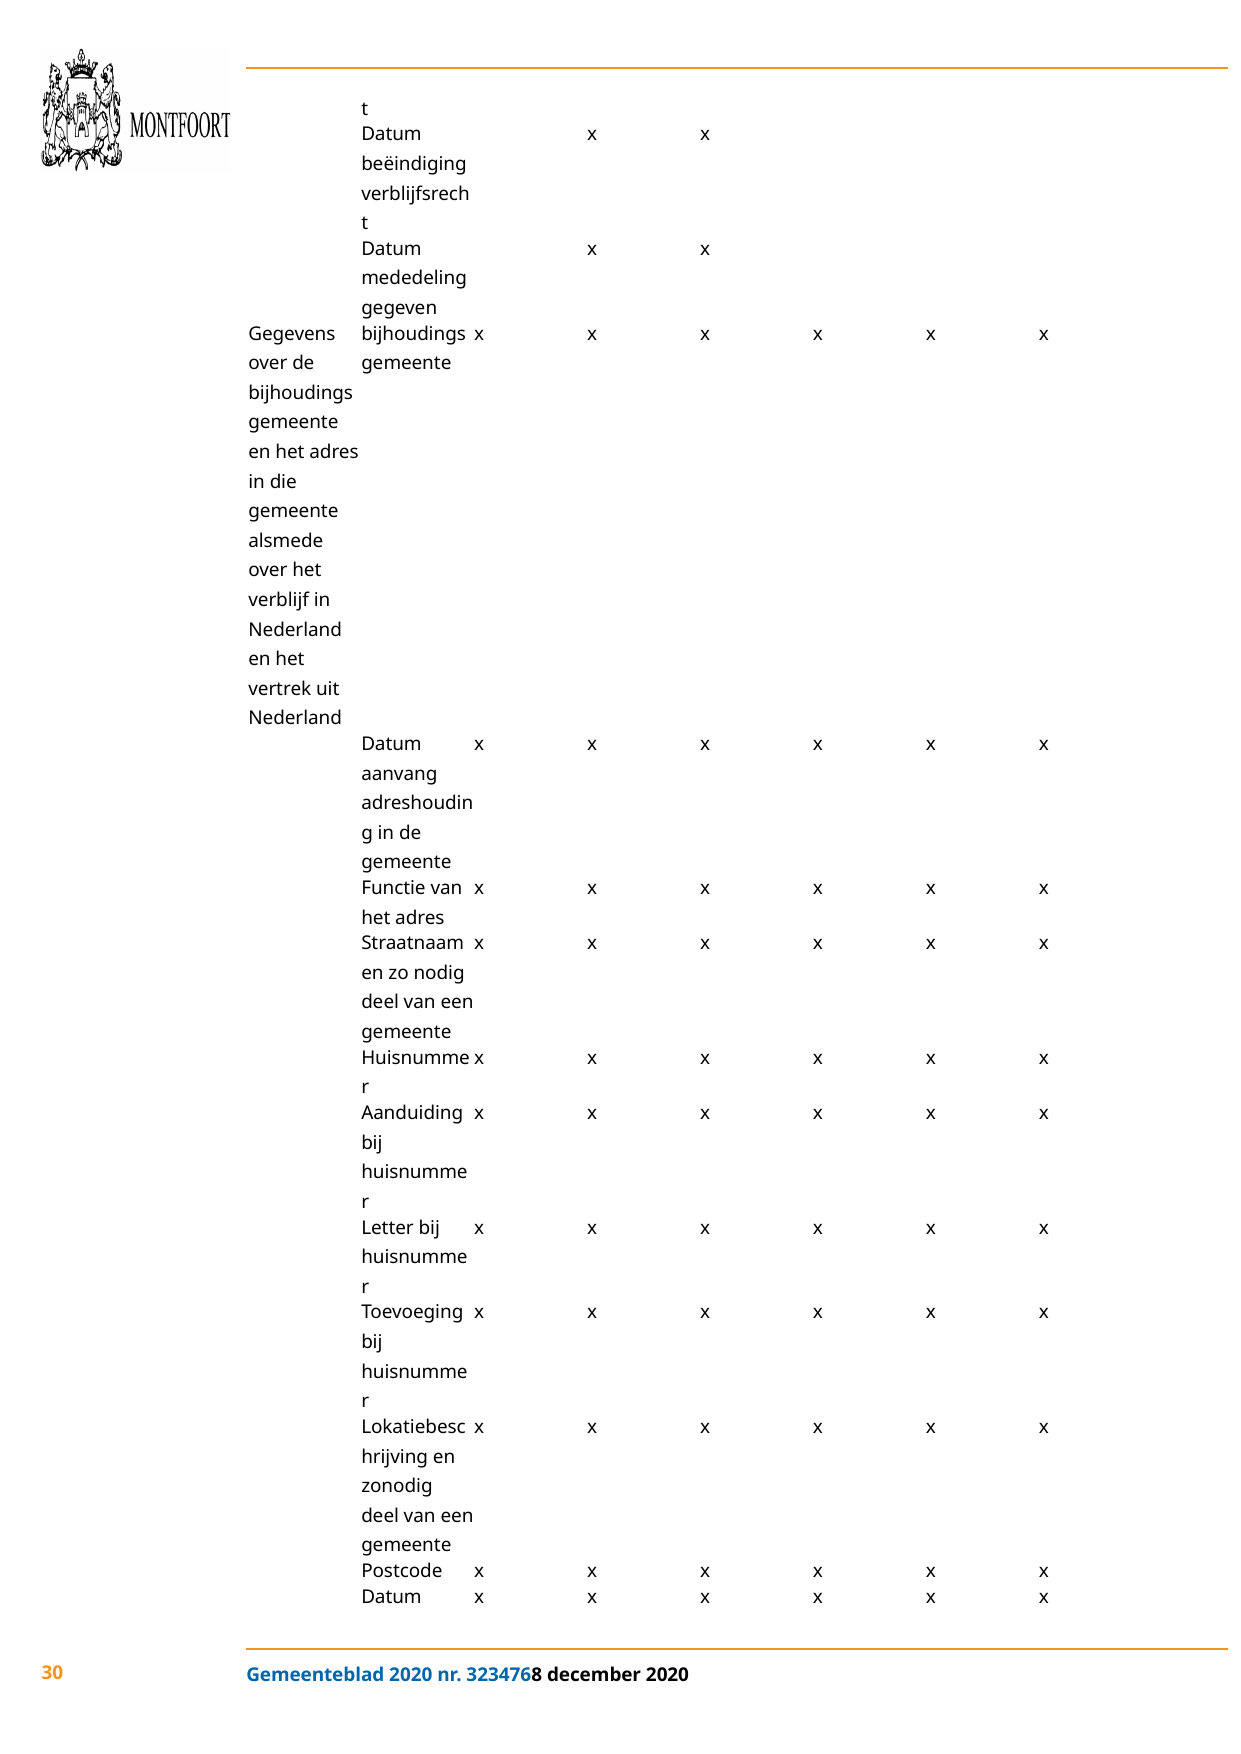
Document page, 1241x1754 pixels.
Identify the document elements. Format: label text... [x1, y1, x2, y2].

table_cell x [474, 1557, 587, 1583]
table_cell Datum beëindiging verblijfsrecht [361, 121, 474, 235]
table_cell x [813, 730, 926, 874]
table_cell x [700, 874, 813, 929]
table_cell x [1039, 930, 1152, 1044]
table_cell [248, 1214, 361, 1299]
table_cell [248, 874, 361, 929]
table_cell [248, 1413, 361, 1557]
table_cell x [926, 1044, 1038, 1099]
table_cell x [700, 1214, 813, 1299]
table_cell x [700, 1583, 813, 1609]
table_cell x [926, 320, 1038, 730]
table_cell x [926, 1099, 1038, 1214]
table_cell x [926, 730, 1038, 874]
table_cell x [1039, 730, 1152, 874]
table_cell x [813, 1413, 926, 1557]
table_cell x [926, 1413, 1038, 1557]
table_cell Aanduiding bij huisnummer [361, 1099, 474, 1214]
table_cell [248, 930, 361, 1044]
table_cell [248, 95, 361, 121]
table_cell x [926, 930, 1038, 1044]
table_cell x [1039, 1583, 1152, 1609]
table_cell [926, 235, 1038, 320]
table_cell x [587, 874, 700, 929]
table_cell Lokatiebeschrijving en zonodig deel van een gemeente [361, 1413, 474, 1557]
table_cell Datum mededeling gegeven [361, 235, 474, 320]
table_cell [248, 1557, 361, 1583]
table_cell x [1039, 1299, 1152, 1413]
table_cell x [700, 235, 813, 320]
table_cell x [587, 320, 700, 730]
table_cell x [1039, 320, 1152, 730]
table_cell x [474, 1413, 587, 1557]
table_cell x [474, 1099, 587, 1214]
table_cell [474, 95, 587, 121]
table_cell x [813, 1214, 926, 1299]
table_cell x [813, 320, 926, 730]
table_cell [1039, 235, 1152, 320]
table_cell [248, 1044, 361, 1099]
table_cell Postcode [361, 1557, 474, 1583]
table_cell Toevoeging bij huisnummer [361, 1299, 474, 1413]
table_cell x [474, 730, 587, 874]
table_cell [248, 730, 361, 874]
table_cell x [813, 1044, 926, 1099]
table_cell x [700, 1044, 813, 1099]
table_cell Gegevens over de bijhoudingsgemeente en het adres in die gemeente alsmede over het verblijf in Nederland en het vertrek uit Nederland [248, 320, 361, 730]
table_cell x [474, 320, 587, 730]
table_cell x [1039, 874, 1152, 929]
table_cell x [1039, 1099, 1152, 1214]
table_cell x [813, 874, 926, 929]
table_cell x [700, 1557, 813, 1583]
table_cell [926, 95, 1038, 121]
table_cell x [700, 730, 813, 874]
table_cell x [587, 730, 700, 874]
table_cell x [587, 1044, 700, 1099]
table_cell x [587, 1214, 700, 1299]
table_cell x [587, 1557, 700, 1583]
table_cell Straatnaam en zo nodig deel van een gemeente [361, 930, 474, 1044]
table_cell x [926, 874, 1038, 929]
table_cell x [474, 1214, 587, 1299]
table_cell x [587, 930, 700, 1044]
table_cell x [926, 1214, 1038, 1299]
table_cell x [700, 320, 813, 730]
table_cell x [587, 1299, 700, 1413]
table_cell x [587, 235, 700, 320]
table_cell [474, 235, 587, 320]
table_cell [248, 235, 361, 320]
table_cell [248, 1299, 361, 1413]
table_cell x [926, 1557, 1038, 1583]
table_cell x [474, 1044, 587, 1099]
table_cell Datum [361, 1583, 474, 1609]
table_cell x [926, 1299, 1038, 1413]
table_cell x [1039, 1214, 1152, 1299]
table_cell [700, 95, 813, 121]
table_cell x [813, 1099, 926, 1214]
table_cell x [813, 930, 926, 1044]
table_cell x [587, 121, 700, 235]
table_cell Functie van het adres [361, 874, 474, 929]
table_cell x [813, 1583, 926, 1609]
table_cell [1039, 121, 1152, 235]
table_cell x [587, 1099, 700, 1214]
table_cell x [1039, 1557, 1152, 1583]
table_cell x [587, 1413, 700, 1557]
table_cell x [926, 1583, 1038, 1609]
picture [41, 47, 231, 172]
table_cell [813, 235, 926, 320]
table_cell [587, 95, 700, 121]
table_cell x [813, 1557, 926, 1583]
table_cell x [474, 874, 587, 929]
table_cell [813, 95, 926, 121]
table_cell Datum aanvang adreshouding in de gemeente [361, 730, 474, 874]
table_cell x [587, 1583, 700, 1609]
table_cell x [474, 930, 587, 1044]
table_cell x [700, 1413, 813, 1557]
table_cell x [700, 1099, 813, 1214]
table_cell x [700, 930, 813, 1044]
table_cell [248, 121, 361, 235]
table_cell t [361, 95, 474, 121]
table_cell Letter bij huisnummer [361, 1214, 474, 1299]
table_cell x [474, 1299, 587, 1413]
table_cell [813, 121, 926, 235]
table_cell x [700, 121, 813, 235]
table_cell [926, 121, 1038, 235]
table_cell x [1039, 1413, 1152, 1557]
table_cell [248, 1583, 361, 1609]
table_cell [1039, 95, 1152, 121]
table_cell Huisnummer [361, 1044, 474, 1099]
table_cell [474, 121, 587, 235]
table_cell [248, 1099, 361, 1214]
table_cell bijhoudingsgemeente [361, 320, 474, 730]
table_cell x [813, 1299, 926, 1413]
table_cell x [474, 1583, 587, 1609]
table_cell x [1039, 1044, 1152, 1099]
table_cell x [700, 1299, 813, 1413]
